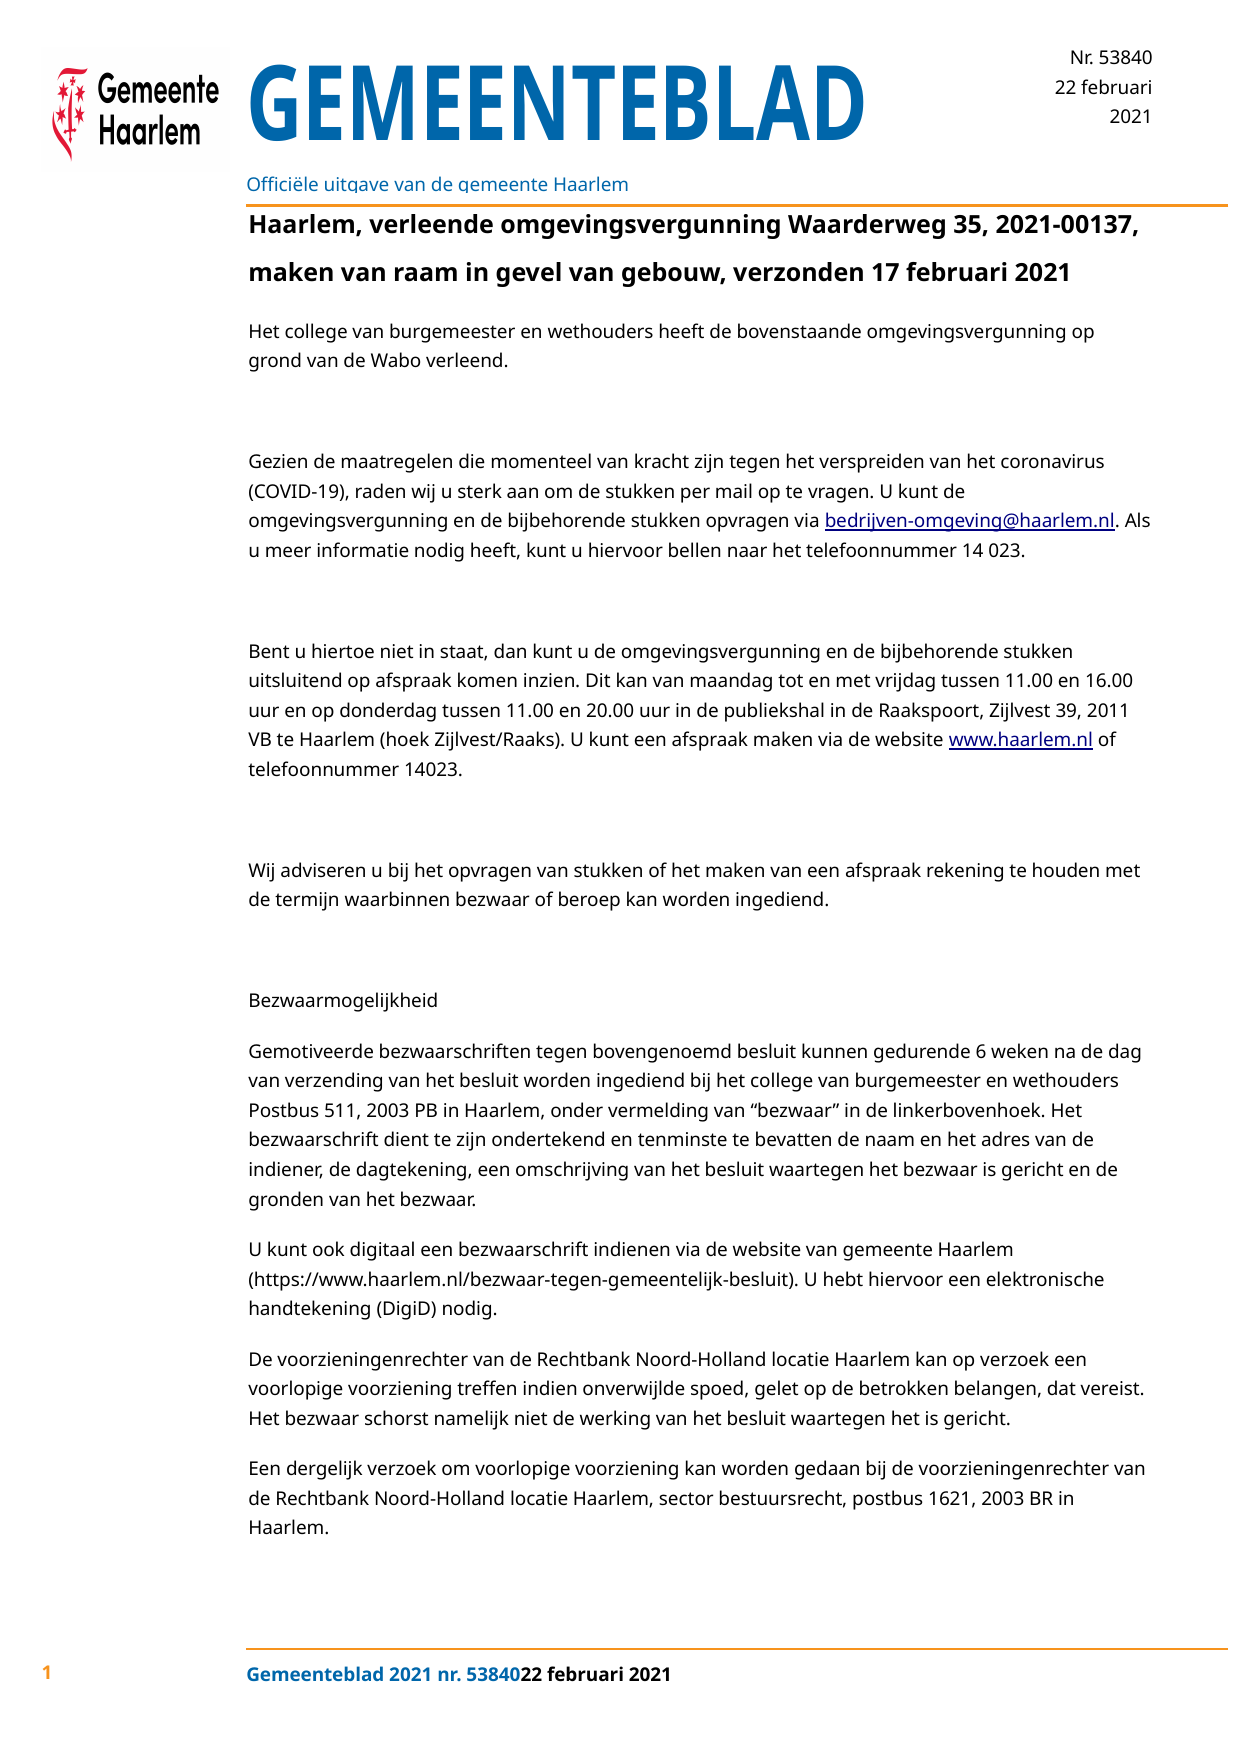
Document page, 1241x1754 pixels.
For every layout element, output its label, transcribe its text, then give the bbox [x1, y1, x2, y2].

text De voorzieningenrechter van de Rechtbank Noord-Holland locatie Haarlem kan op verzoek een voorlopige voorziening treffen indien onverwijlde spoed, gelet op de betrokken belangen, dat vereist. Het bezwaar schorst namelijk niet de werking van het besluit waartegen het is gericht. [248, 1346, 1152, 1431]
text Gezien de maatregelen die momenteel van kracht zijn tegen het verspreiden van het coronavirus (COVID-19), raden wij u sterk aan om de stukken per mail op te vragen. U kunt de omgevingsvergunning en de bijbehorende stukken opvragen via bedrijven-omgeving@haarlem.nl. Als u meer informatie nodig heeft, kunt u hiervoor bellen naar het telefoonnummer 14 023. [248, 448, 1152, 563]
text Het college van burgemeester en wethouders heeft de bovenstaande omgevingsvergunning op grond van de Wabo verleend. [248, 318, 1152, 373]
text Een dergelijk verzoek om voorlopige voorziening kan worden gedaan bij de voorzieningenrechter van de Rechtbank Noord-Holland locatie Haarlem, sector bestuursrecht, postbus 1621, 2003 BR in Haarlem. [248, 1455, 1152, 1540]
text Bezwaarmogelijkheid [248, 987, 1152, 1013]
text Wij adviseren u bij het opvragen van stukken of het maken van een afspraak rekening te houden met de termijn waarbinnen bezwaar of beroep kan worden ingediend. [248, 857, 1152, 912]
text Gemotiveerde bezwaarschriften tegen bovengenoemd besluit kunnen gedurende 6 weken na de dag van verzending van het besluit worden ingediend bij het college van burgemeester en wethouders Postbus 511, 2003 PB in Haarlem, onder vermelding van “bezwaar” in de linkerbovenhoek. Het bezwaarschrift dient te zijn ondertekend en tenminste te bevatten de naam en het adres van de indiener, de dagtekening, een omschrijving van het besluit waartegen het bezwaar is gericht en de gronden van het bezwaar. [248, 1038, 1152, 1212]
text Haarlem, verleende omgevingsvergunning Waarderweg 35, 2021-00137, maken van raam in gevel van gebouw, verzonden 17 februari 2021 [248, 207, 1152, 288]
picture [41, 47, 231, 172]
text U kunt ook digitaal een bezwaarschrift indienen via de website van gemeente Haarlem (https://www.haarlem.nl/bezwaar-tegen-gemeentelijk-besluit). U hebt hiervoor een elektronische handtekening (DigiD) nodig. [248, 1236, 1152, 1321]
text Bent u hiertoe niet in staat, dan kunt u de omgevingsvergunning en de bijbehorende stukken uitsluitend op afspraak komen inzien. Dit kan van maandag tot en met vrijdag tussen 11.00 en 16.00 uur en op donderdag tussen 11.00 en 20.00 uur in de publiekshal in de Raakspoort, Zijlvest 39, 2011 VB te Haarlem (hoek Zijlvest/Raaks). U kunt een afspraak maken via de website www.haarlem.nl of telefoonnummer 14023. [248, 638, 1152, 782]
